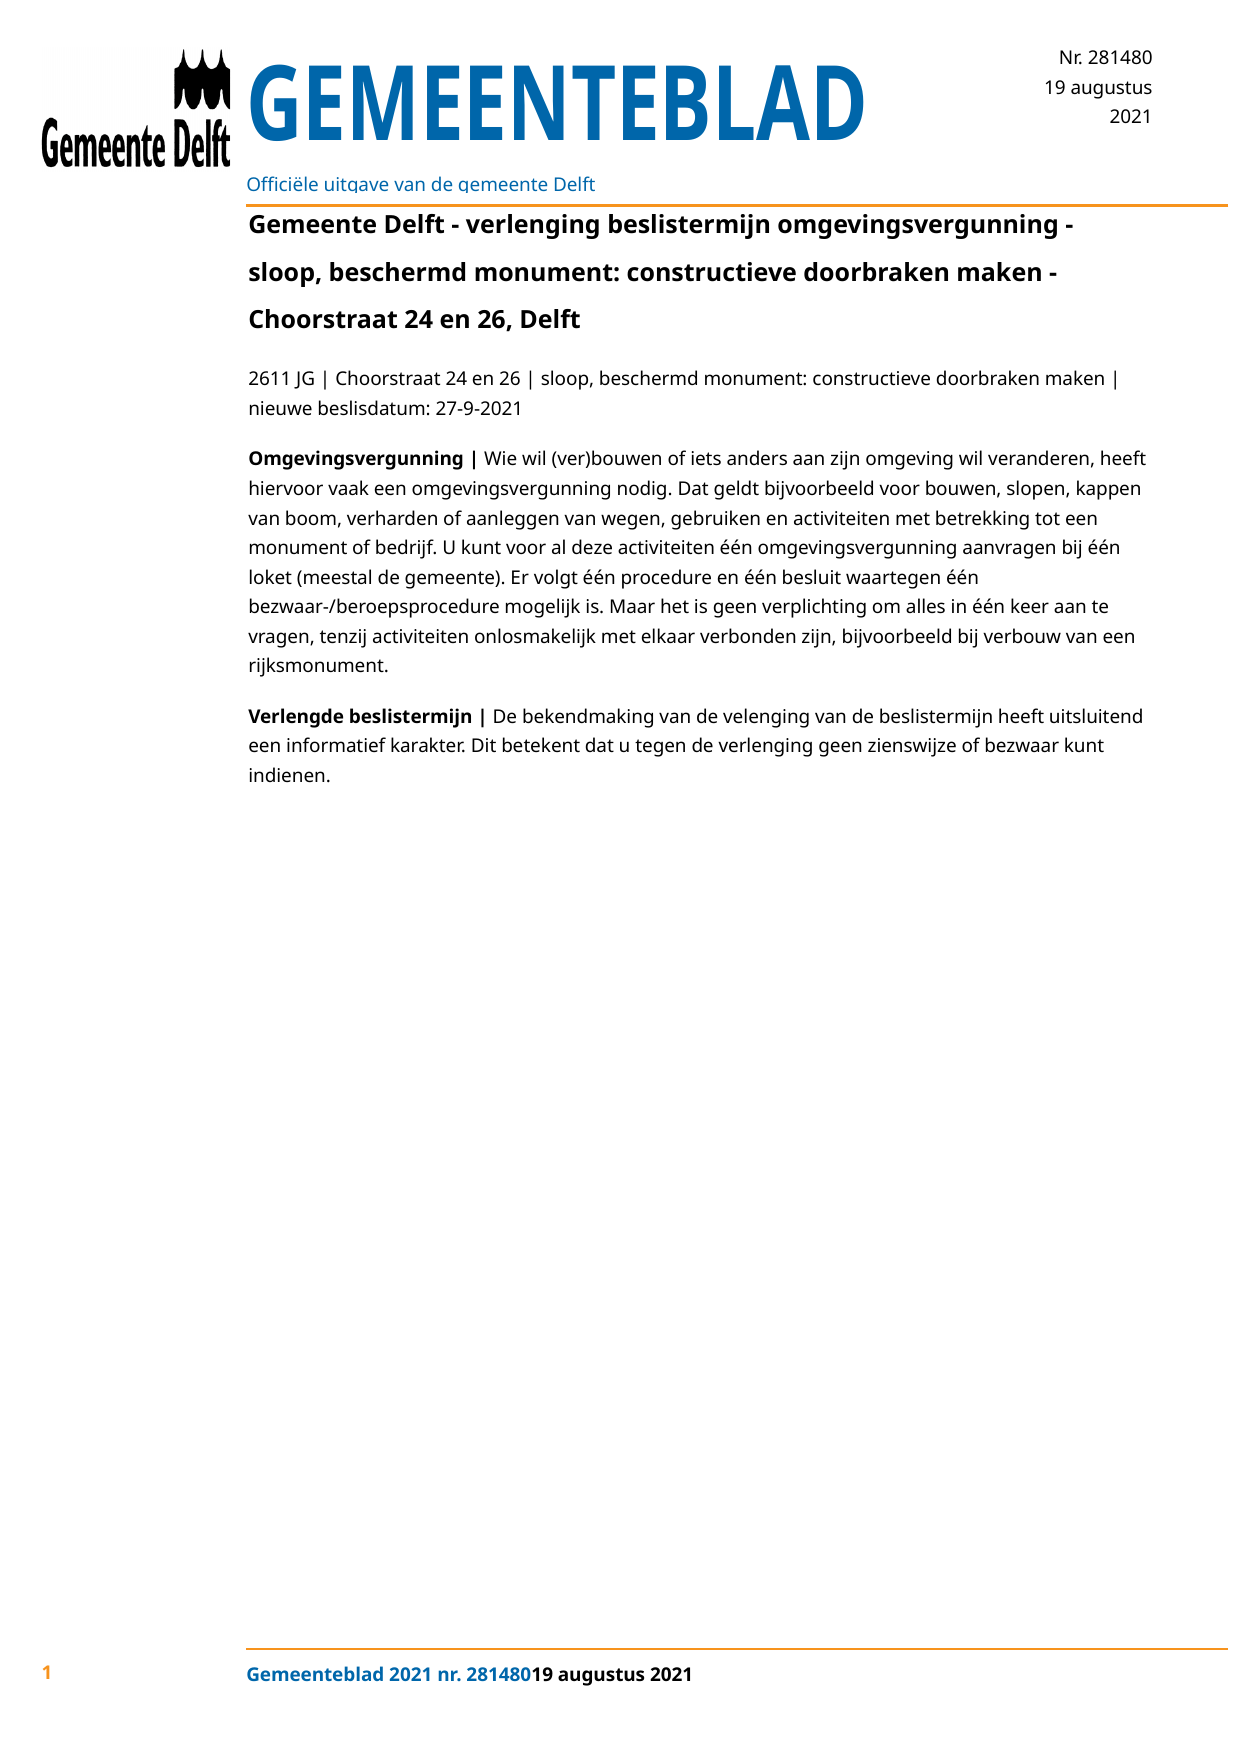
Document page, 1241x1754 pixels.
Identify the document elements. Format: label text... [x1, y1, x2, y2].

picture [41, 47, 231, 172]
text Gemeente Delft - verlenging beslistermijn omgevingsvergunning - sloop, beschermd monument: constructieve doorbraken maken - Choorstraat 24 en 26, Delft [248, 207, 1152, 336]
text Verlengde beslistermijn | De bekendmaking van de velenging van de beslistermijn heeft uitsluitend een informatief karakter. Dit betekent dat u tegen de verlenging geen zienswijze of bezwaar kunt indienen. [248, 703, 1152, 788]
text 2611 JG | Choorstraat 24 en 26 | sloop, beschermd monument: constructieve doorbraken maken | nieuwe beslisdatum: 27-9-2021 [248, 366, 1152, 421]
text Omgevingsvergunning | Wie wil (ver)bouwen of iets anders aan zijn omgeving wil veranderen, heeft hiervoor vaak een omgevingsvergunning nodig. Dat geldt bijvoorbeeld voor bouwen, slopen, kappen van boom, verharden of aanleggen van wegen, gebruiken en activiteiten met betrekking tot een monument of bedrijf. U kunt voor al deze activiteiten één omgevingsvergunning aanvragen bij één loket (meestal de gemeente). Er volgt één procedure en één besluit waartegen één bezwaar-/beroepsprocedure mogelijk is. Maar het is geen verplichting om alles in één keer aan te vragen, tenzij activiteiten onlosmakelijk met elkaar verbonden zijn, bijvoorbeeld bij verbouw van een rijksmonument. [248, 446, 1152, 678]
